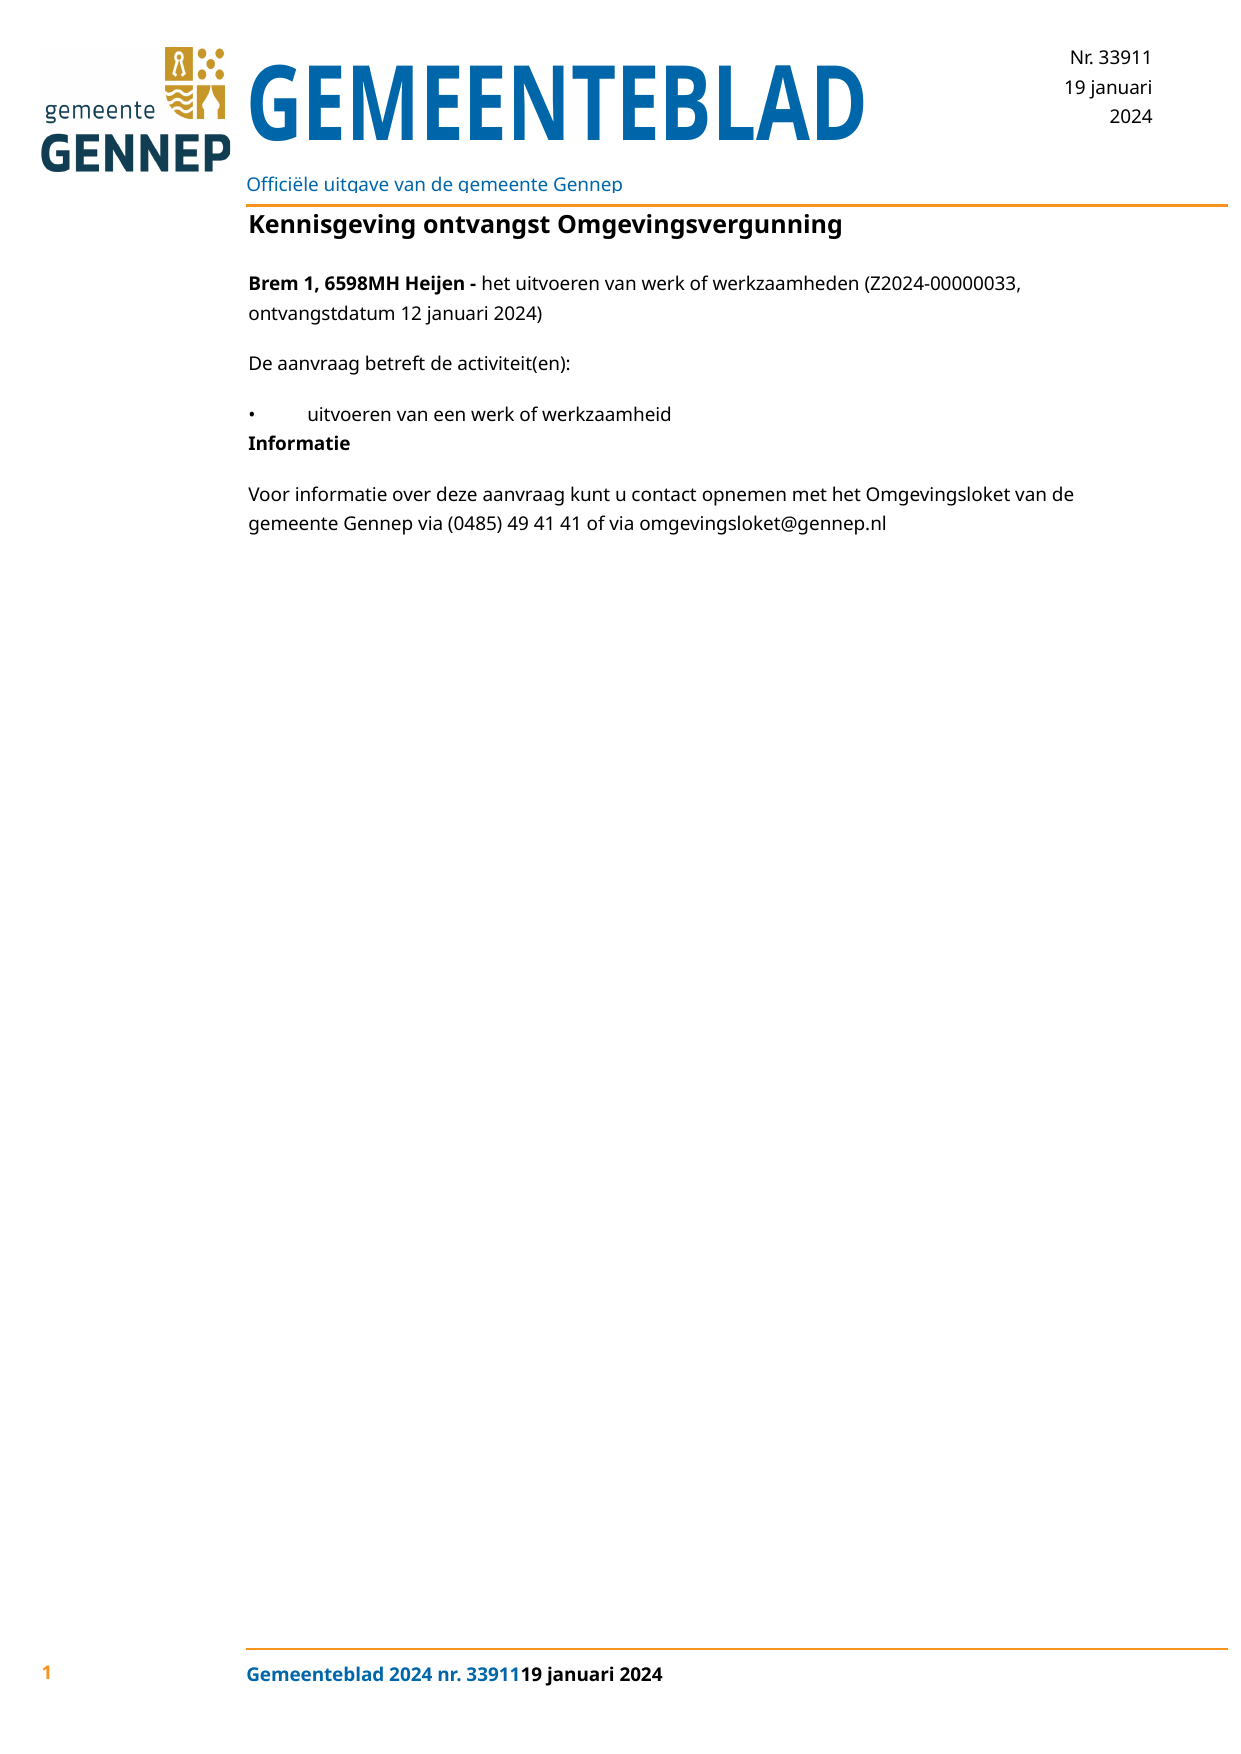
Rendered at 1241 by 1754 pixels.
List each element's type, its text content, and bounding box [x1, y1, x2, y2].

text De aanvraag betreft de activiteit(en): [248, 350, 1152, 376]
picture [41, 47, 231, 172]
text Voor informatie over deze aanvraag kunt u contact opnemen met het Omgevingsloket van de gemeente Gennep via (0485) 49 41 41 of via omgevingsloket@gennep.nl [248, 481, 1152, 536]
text Informatie [248, 430, 1152, 456]
text Brem 1, 6598MH Heijen - het uitvoeren van werk of werkzaamheden (Z2024-00000033, ontvangstdatum 12 januari 2024) [248, 270, 1152, 326]
text Kennisgeving ontvangst Omgevingsvergunning [248, 207, 1152, 241]
list uitvoeren van een werk of werkzaamheid [248, 401, 1152, 426]
